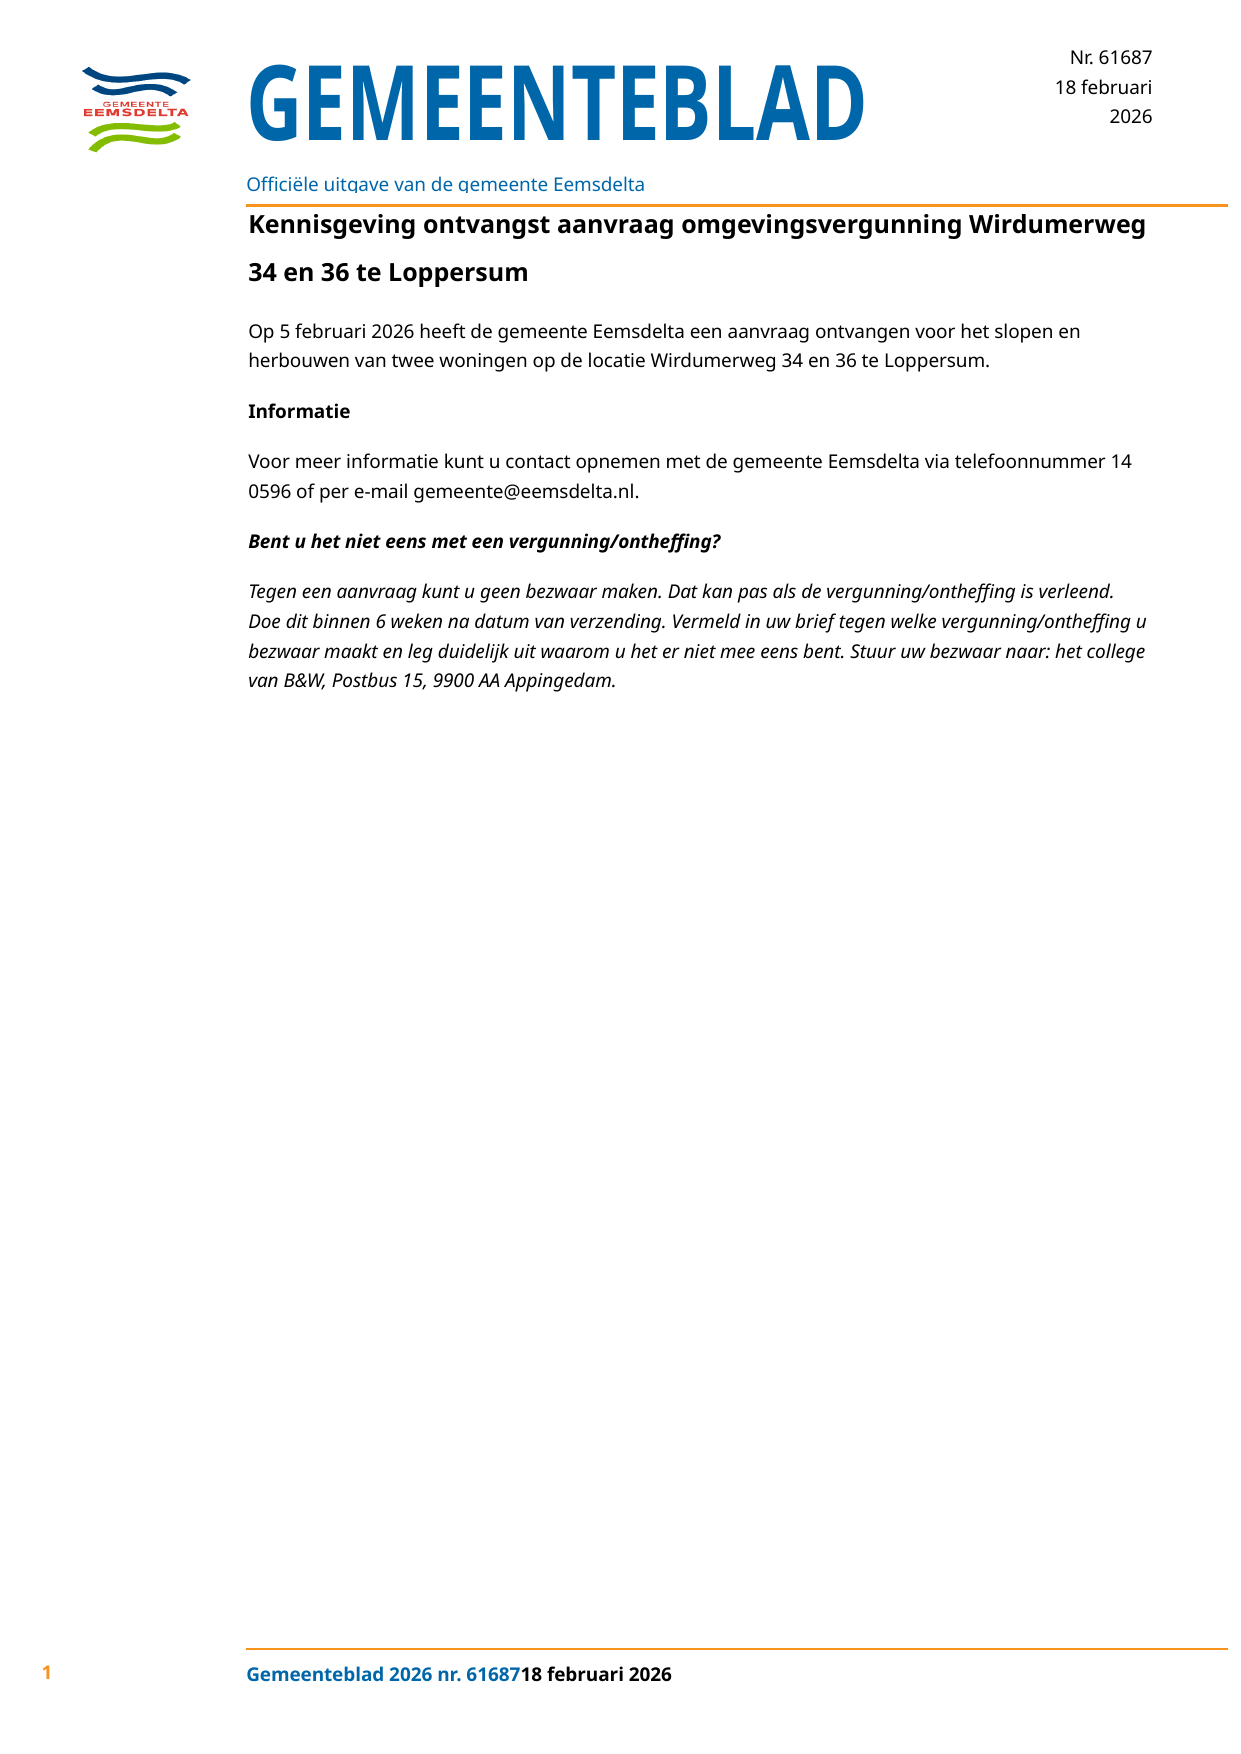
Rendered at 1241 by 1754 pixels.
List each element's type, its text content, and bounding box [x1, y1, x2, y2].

text Bent u het niet eens met een vergunning/ontheffing? [248, 528, 1152, 554]
text Voor meer informatie kunt u contact opnemen met de gemeente Eemsdelta via telefoonnummer 14 0596 of per e-mail gemeente@eemsdelta.nl. [248, 448, 1152, 504]
text Kennisgeving ontvangst aanvraag omgevingsvergunning Wirdumerweg 34 en 36 te Loppersum [248, 207, 1152, 288]
text Op 5 februari 2026 heeft de gemeente Eemsdelta een aanvraag ontvangen voor het slopen en herbouwen van twee woningen op de locatie Wirdumerweg 34 en 36 te Loppersum. [248, 318, 1152, 373]
picture [41, 47, 231, 172]
text Informatie [248, 398, 1152, 424]
text Tegen een aanvraag kunt u geen bezwaar maken. Dat kan pas als de vergunning/ontheffing is verleend. Doe dit binnen 6 weken na datum van verzending. Vermeld in uw brief tegen welke vergunning/ontheffing u bezwaar maakt en leg duidelijk uit waarom u het er niet mee eens bent. Stuur uw bezwaar naar: het college van B&W, Postbus 15, 9900 AA Appingedam. [248, 579, 1152, 693]
